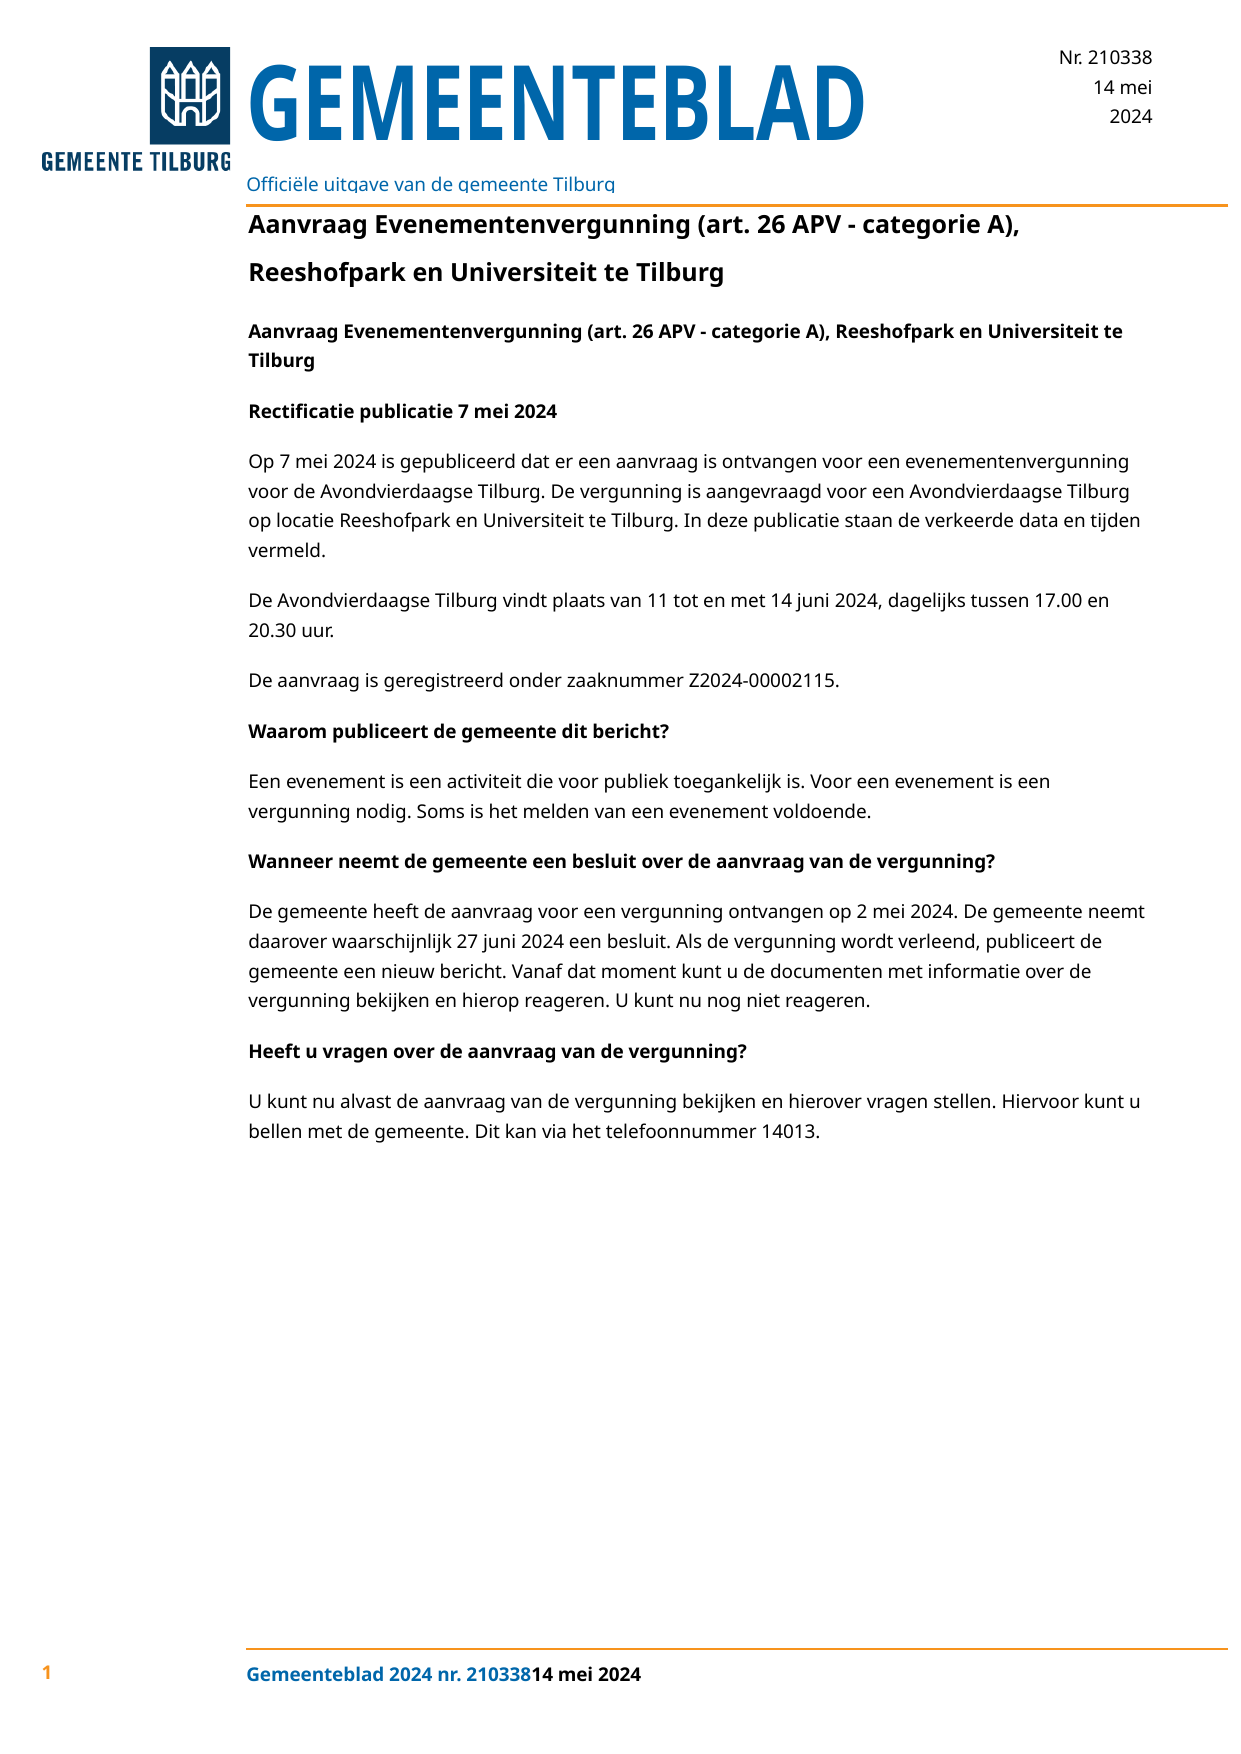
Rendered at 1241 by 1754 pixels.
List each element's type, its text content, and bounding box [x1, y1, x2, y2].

text Aanvraag Evenementenvergunning (art. 26 APV - categorie A), Reeshofpark en Universiteit te Tilburg [248, 318, 1152, 373]
text Op 7 mei 2024 is gepubliceerd dat er een aanvraag is ontvangen voor een evenementenvergunning voor de Avondvierdaagse Tilburg. De vergunning is aangevraagd voor een Avondvierdaagse Tilburg op locatie Reeshofpark en Universiteit te Tilburg. In deze publicatie staan de verkeerde data en tijden vermeld. [248, 448, 1152, 563]
text Aanvraag Evenementenvergunning (art. 26 APV - categorie A), Reeshofpark en Universiteit te Tilburg [248, 207, 1152, 288]
text Rectificatie publicatie 7 mei 2024 [248, 398, 1152, 424]
text De Avondvierdaagse Tilburg vindt plaats van 11 tot en met 14 juni 2024, dagelijks tussen 17.00 en 20.30 uur. [248, 587, 1152, 643]
text De aanvraag is geregistreerd onder zaaknummer Z2024-00002115. [248, 667, 1152, 693]
text De gemeente heeft de aanvraag voor een vergunning ontvangen op 2 mei 2024. De gemeente neemt daarover waarschijnlijk 27 juni 2024 een besluit. Als de vergunning wordt verleend, publiceert de gemeente een nieuw bericht. Vanaf dat moment kunt u de documenten met informatie over de vergunning bekijken en hierop reageren. U kunt nu nog niet reageren. [248, 899, 1152, 1013]
picture [41, 47, 231, 172]
text Een evenement is een activiteit die voor publiek toegankelijk is. Voor een evenement is een vergunning nodig. Soms is het melden van een evenement voldoende. [248, 768, 1152, 824]
text Wanneer neemt de gemeente een besluit over de aanvraag van de vergunning? [248, 848, 1152, 874]
text U kunt nu alvast de aanvraag van de vergunning bekijken en hierover vragen stellen. Hiervoor kunt u bellen met de gemeente. Dit kan via het telefoonnummer 14013. [248, 1088, 1152, 1144]
text Heeft u vragen over de aanvraag van de vergunning? [248, 1038, 1152, 1064]
text Waarom publiceert de gemeente dit bericht? [248, 718, 1152, 744]
